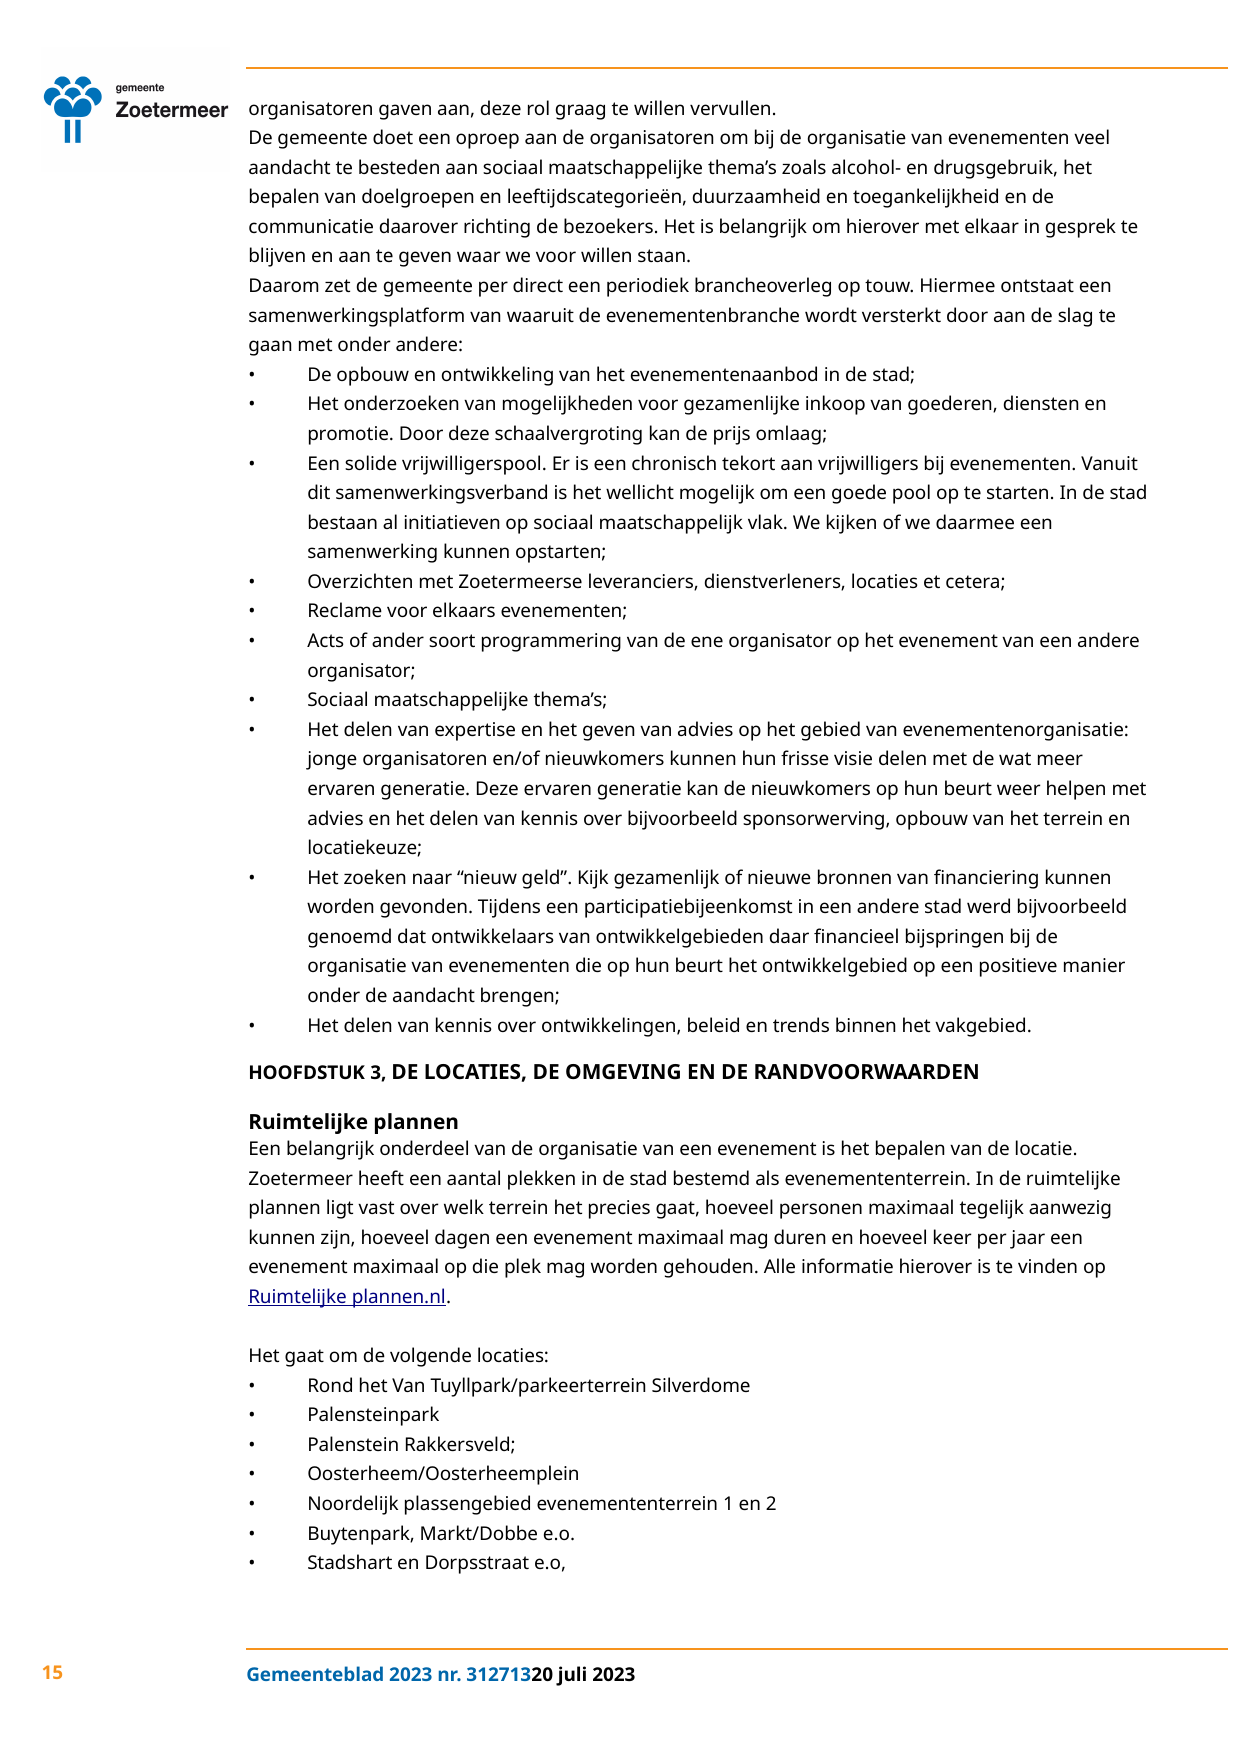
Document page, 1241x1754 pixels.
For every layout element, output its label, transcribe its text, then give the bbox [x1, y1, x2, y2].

list Reclame voor elkaars evenementen; [248, 598, 1152, 623]
list Noordelijk plassengebied evenemententerrein 1 en 2 [248, 1490, 1152, 1516]
text Het gaat om de volgende locaties: [248, 1342, 1152, 1368]
text Daarom zet de gemeente per direct een periodiek brancheoverleg op touw. Hiermee ontstaat een samenwerkingsplatform van waaruit de evenementenbranche wordt versterkt door aan de slag te gaan met onder andere: [248, 272, 1152, 357]
list Een solide vrijwilligerspool. Er is een chronisch tekort aan vrijwilligers bij evenementen. Vanuit dit samenwerkingsverband is het wellicht mogelijk om een goede pool op te starten. In de stad bestaan al initiatieven op sociaal maatschappelijk vlak. We kijken of we daarmee een samenwerking kunnen opstarten; [248, 450, 1152, 564]
list Buytenpark, Markt/Dobbe e.o. [248, 1520, 1152, 1546]
list Overzichten met Zoetermeerse leveranciers, dienstverleners, locaties et cetera; [248, 568, 1152, 594]
list De opbouw en ontwikkeling van het evenementenaanbod in de stad; [248, 361, 1152, 387]
list Het delen van kennis over ontwikkelingen, beleid en trends binnen het vakgebied. [248, 1012, 1152, 1038]
list Rond het Van Tuyllpark/parkeerterrein Silverdome [248, 1372, 1152, 1398]
list Stadshart en Dorpsstraat e.o, [248, 1549, 1152, 1575]
list Oosterheem/Oosterheemplein [248, 1461, 1152, 1486]
list Het onderzoeken van mogelijkheden voor gezamenlijke inkoop van goederen, diensten en promotie. Door deze schaalvergroting kan de prijs omlaag; [248, 391, 1152, 446]
text organisatoren gaven aan, deze rol graag te willen vervullen. [248, 95, 1152, 121]
picture [41, 47, 231, 172]
list Palensteinpark [248, 1401, 1152, 1427]
text Ruimtelijke plannen [248, 1107, 1152, 1135]
text Een belangrijk onderdeel van de organisatie van een evenement is het bepalen van de locatie. Zoetermeer heeft een aantal plekken in de stad bestemd als evenemententerrein. In de ruimtelijke plannen ligt vast over welk terrein het precies gaat, hoeveel personen maximaal tegelijk aanwezig kunnen zijn, hoeveel dagen een evenement maximaal mag duren en hoeveel keer per jaar een evenement maximaal op die plek mag worden gehouden. Alle informatie hierover is te vinden op Ruimtelijke plannen.nl. [248, 1135, 1152, 1309]
list Het zoeken naar “nieuw geld”. Kijk gezamenlijk of nieuwe bronnen van financiering kunnen worden gevonden. Tijdens een participatiebijeenkomst in een andere stad werd bijvoorbeeld genoemd dat ontwikkelaars van ontwikkelgebieden daar financieel bijspringen bij de organisatie van evenementen die op hun beurt het ontwikkelgebied op een positieve manier onder de aandacht brengen; [248, 864, 1152, 1008]
list Acts of ander soort programmering van de ene organisator op het evenement van een andere organisator; [248, 627, 1152, 683]
text HOOFDSTUK 3, DE LOCATIES, DE OMGEVING EN DE RANDVOORWAARDEN [248, 1057, 1152, 1086]
list Palenstein Rakkersveld; [248, 1431, 1152, 1457]
list Sociaal maatschappelijke thema’s; [248, 686, 1152, 712]
text De gemeente doet een oproep aan de organisatoren om bij de organisatie van evenementen veel aandacht te besteden aan sociaal maatschappelijke thema’s zoals alcohol- en drugsgebruik, het bepalen van doelgroepen en leeftijdscategorieën, duurzaamheid en toegankelijkheid en de communicatie daarover richting de bezoekers. Het is belangrijk om hierover met elkaar in gesprek te blijven en aan te geven waar we voor willen staan. [248, 124, 1152, 268]
list Het delen van expertise en het geven van advies op het gebied van evenementenorganisatie: jonge organisatoren en/of nieuwkomers kunnen hun frisse visie delen met de wat meer ervaren generatie. Deze ervaren generatie kan de nieuwkomers op hun beurt weer helpen met advies en het delen van kennis over bijvoorbeeld sponsorwerving, opbouw van het terrein en locatiekeuze; [248, 716, 1152, 860]
